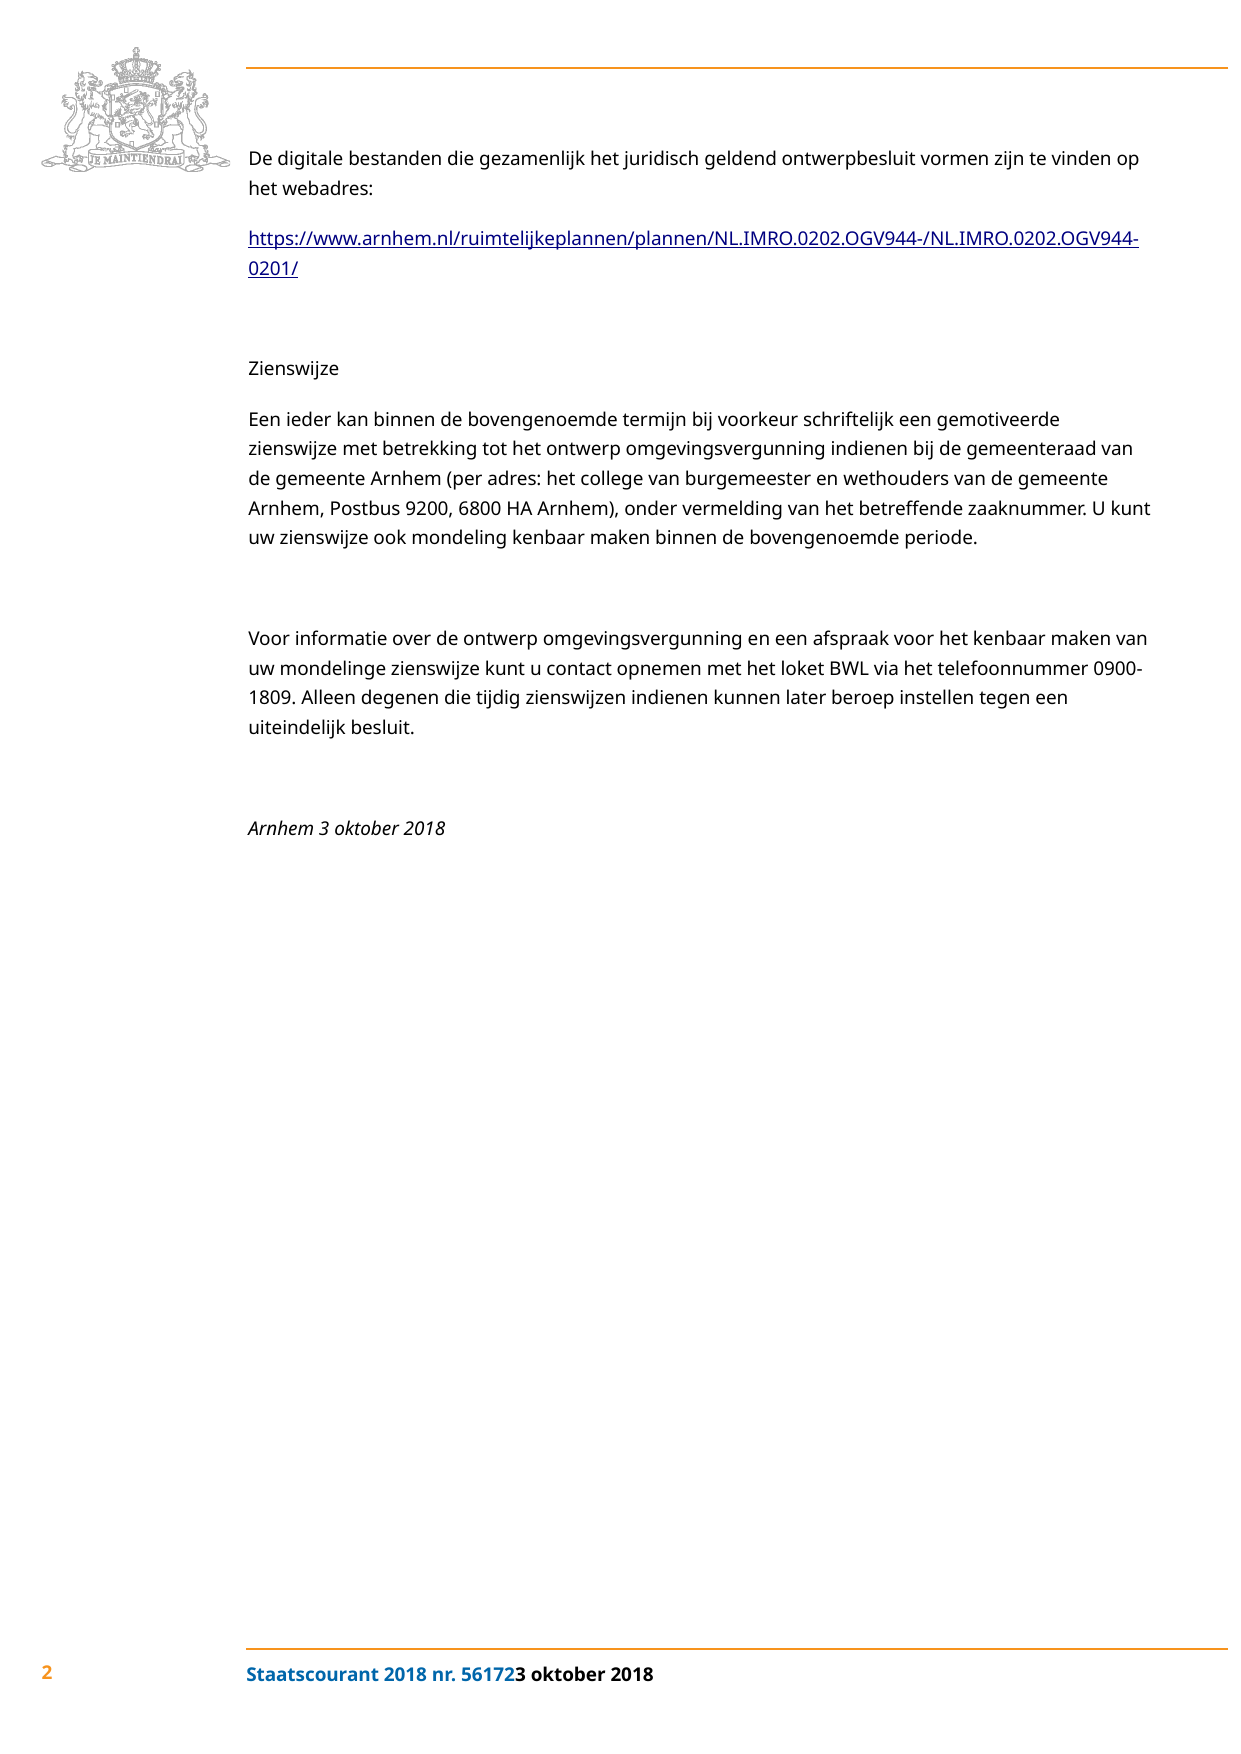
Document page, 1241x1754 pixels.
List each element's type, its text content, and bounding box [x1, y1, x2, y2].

text Een ieder kan binnen de bovengenoemde termijn bij voorkeur schriftelijk een gemotiveerde zienswijze met betrekking tot het ontwerp omgevingsvergunning indienen bij de gemeenteraad van de gemeente Arnhem (per adres: het college van burgemeester en wethouders van de gemeente Arnhem, Postbus 9200, 6800 HA Arnhem), onder vermelding van het betreffende zaaknummer. U kunt uw zienswijze ook mondeling kenbaar maken binnen de bovengenoemde periode. [248, 406, 1152, 550]
picture [41, 47, 231, 172]
text Arnhem 3 oktober 2018 [248, 815, 1152, 841]
text Voor informatie over de ontwerp omgevingsvergunning en een afspraak voor het kenbaar maken van uw mondelinge zienswijze kunt u contact opnemen met het loket BWL via het telefoonnummer 0900-1809. Alleen degenen die tijdig zienswijzen indienen kunnen later beroep instellen tegen een uiteindelijk besluit. [248, 625, 1152, 740]
text De digitale bestanden die gezamenlijk het juridisch geldend ontwerpbesluit vormen zijn te vinden op het webadres: [248, 145, 1152, 201]
text https://www.arnhem.nl/ruimtelijkeplannen/plannen/NL.IMRO.0202.OGV944-/NL.IMRO.0202.OGV944-0201/ [248, 225, 1152, 281]
text Zienswijze [248, 356, 1152, 381]
